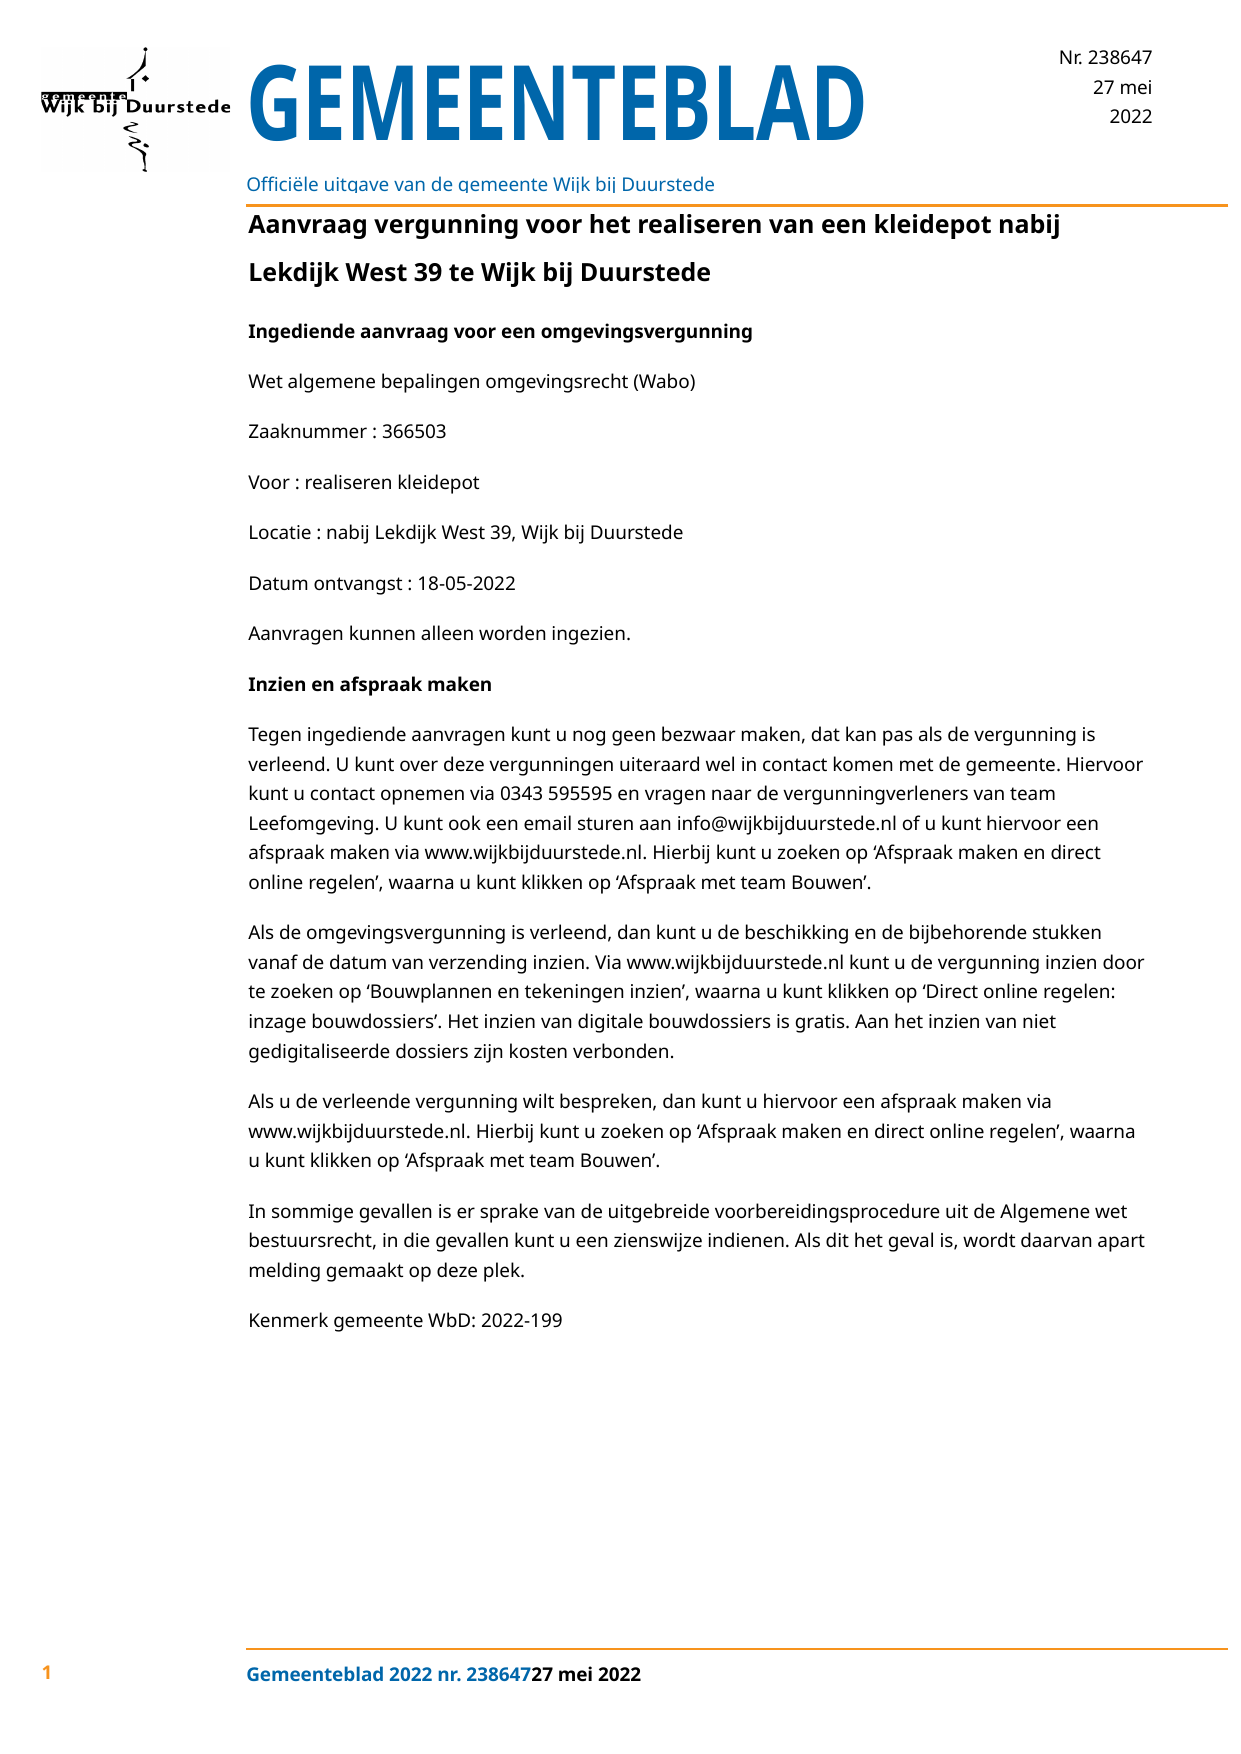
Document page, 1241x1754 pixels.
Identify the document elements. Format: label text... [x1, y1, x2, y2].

text Wet algemene bepalingen omgevingsrecht (Wabo) [248, 368, 1152, 394]
text Aanvragen kunnen alleen worden ingezien. [248, 620, 1152, 646]
text Als de omgevingsvergunning is verleend, dan kunt u de beschikking en de bijbehorende stukken vanaf de datum van verzending inzien. Via www.wijkbijduurstede.nl kunt u de vergunning inzien door te zoeken op ‘Bouwplannen en tekeningen inzien’, waarna u kunt klikken op ‘Direct online regelen: inzage bouwdossiers’. Het inzien van digitale bouwdossiers is gratis. Aan het inzien van niet gedigitaliseerde dossiers zijn kosten verbonden. [248, 919, 1152, 1064]
picture [41, 47, 231, 172]
text Kenmerk gemeente WbD: 2022-199 [248, 1307, 1152, 1333]
text Locatie : nabij Lekdijk West 39, Wijk bij Duurstede [248, 519, 1152, 545]
text Als u de verleende vergunning wilt bespreken, dan kunt u hiervoor een afspraak maken via www.wijkbijduurstede.nl. Hierbij kunt u zoeken op ‘Afspraak maken en direct online regelen’, waarna u kunt klikken op ‘Afspraak met team Bouwen’. [248, 1088, 1152, 1173]
text Zaaknummer : 366503 [248, 419, 1152, 444]
text Inzien en afspraak maken [248, 671, 1152, 697]
text Ingediende aanvraag voor een omgevingsvergunning [248, 318, 1152, 344]
text In sommige gevallen is er sprake van de uitgebreide voorbereidingsprocedure uit de Algemene wet bestuursrecht, in die gevallen kunt u een zienswijze indienen. Als dit het geval is, wordt daarvan apart melding gemaakt op deze plek. [248, 1198, 1152, 1283]
text Voor : realiseren kleidepot [248, 469, 1152, 495]
text Aanvraag vergunning voor het realiseren van een kleidepot nabij Lekdijk West 39 te Wijk bij Duurstede [248, 207, 1152, 288]
text Tegen ingediende aanvragen kunt u nog geen bezwaar maken, dat kan pas als de vergunning is verleend. U kunt over deze vergunningen uiteraard wel in contact komen met de gemeente. Hiervoor kunt u contact opnemen via 0343 595595 en vragen naar de vergunningverleners van team Leefomgeving. U kunt ook een email sturen aan info@wijkbijduurstede.nl of u kunt hiervoor een afspraak maken via www.wijkbijduurstede.nl. Hierbij kunt u zoeken op ‘Afspraak maken en direct online regelen’, waarna u kunt klikken op ‘Afspraak met team Bouwen’. [248, 721, 1152, 895]
text Datum ontvangst : 18-05-2022 [248, 570, 1152, 596]
